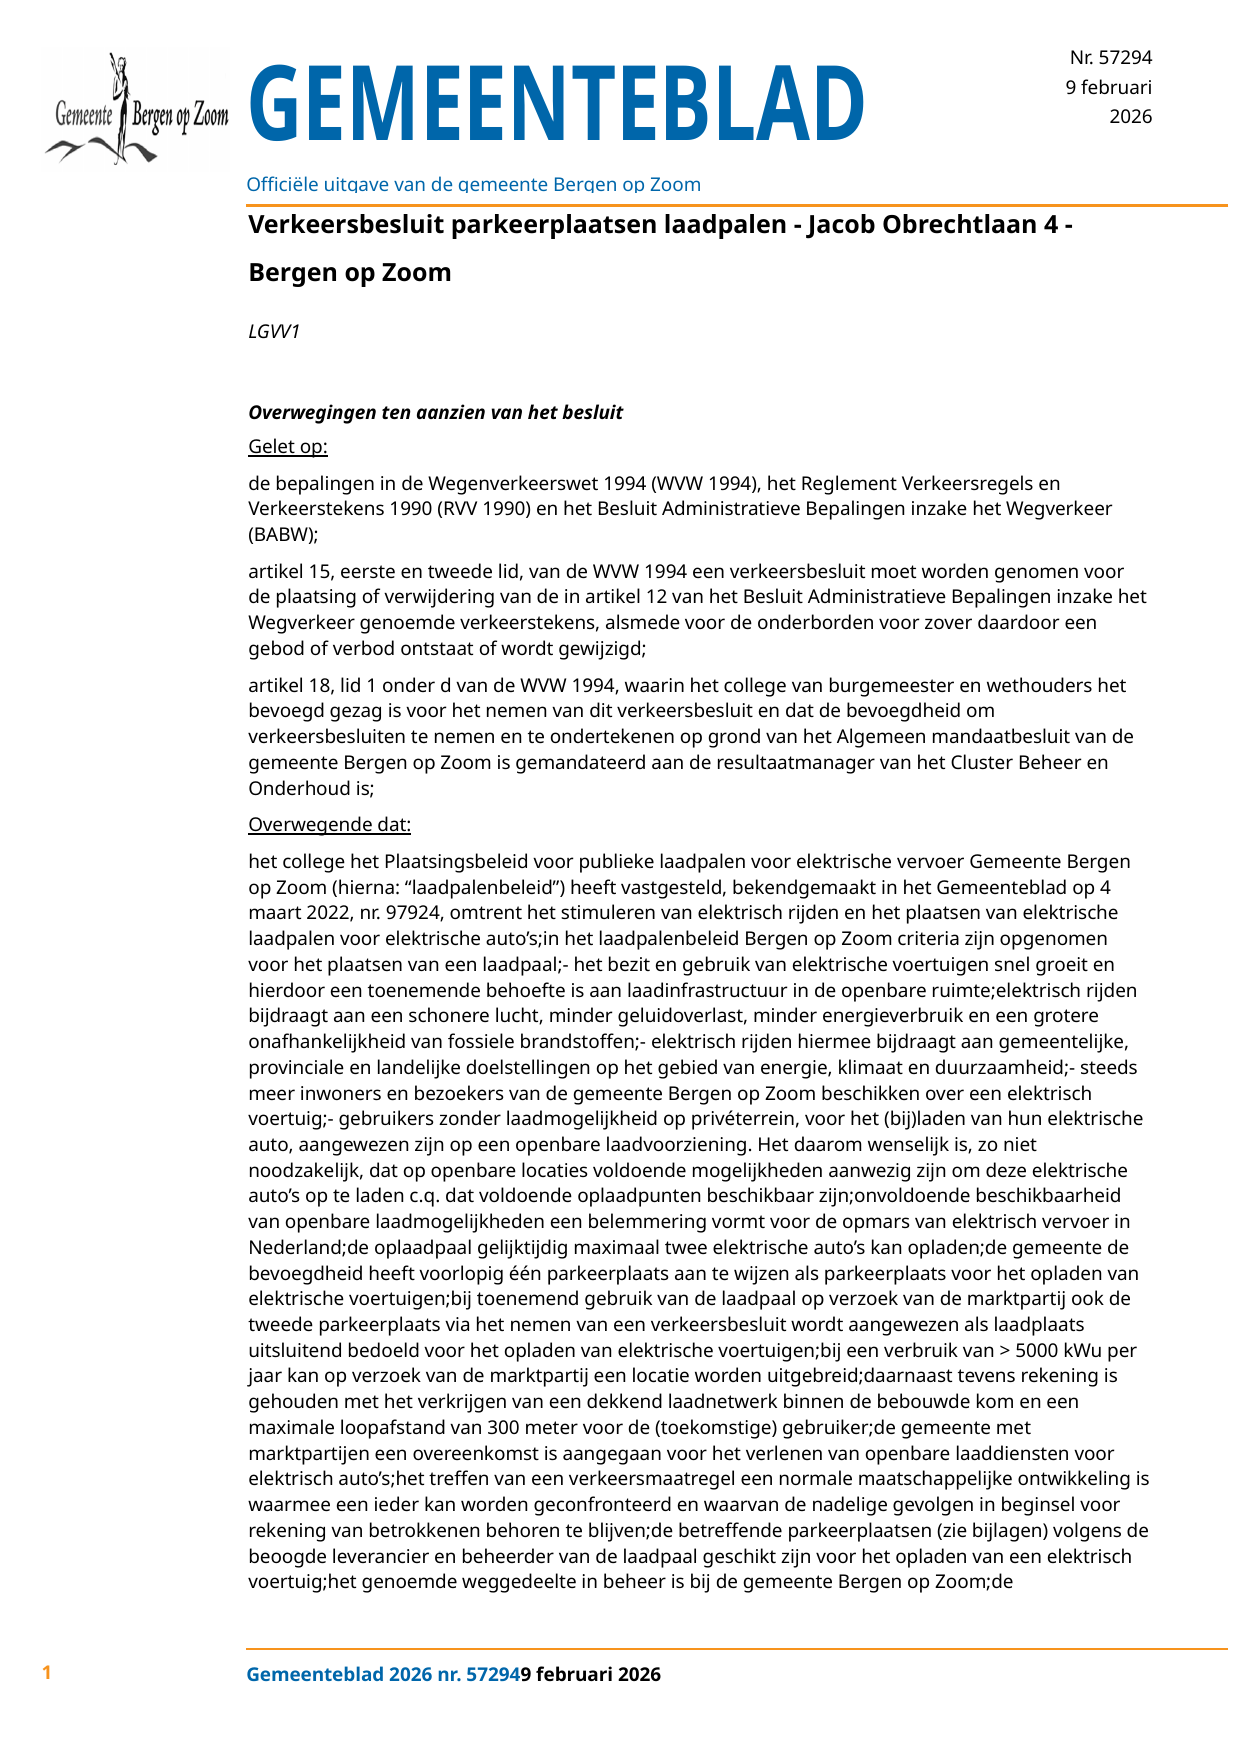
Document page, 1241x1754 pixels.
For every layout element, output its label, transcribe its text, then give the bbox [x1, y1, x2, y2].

text Overwegende dat: [248, 811, 1152, 837]
text het college het Plaatsingsbeleid voor publieke laadpalen voor elektrische vervoer Gemeente Bergen op Zoom (hierna: “laadpalenbeleid”) heeft vastgesteld, bekendgemaakt in het Gemeenteblad op 4 maart 2022, nr. 97924, omtrent het stimuleren van elektrisch rijden en het plaatsen van elektrische laadpalen voor elektrische auto’s;in het laadpalenbeleid Bergen op Zoom criteria zijn opgenomen voor het plaatsen van een laadpaal;- het bezit en gebruik van elektrische voertuigen snel groeit en hierdoor een toenemende behoefte is aan laadinfrastructuur in de openbare ruimte;elektrisch rijden bijdraagt aan een schonere lucht, minder geluidoverlast, minder energieverbruik en een grotere onafhankelijkheid van fossiele brandstoffen;- elektrisch rijden hiermee bijdraagt aan gemeentelijke, provinciale en landelijke doelstellingen op het gebied van energie, klimaat en duurzaamheid;- steeds meer inwoners en bezoekers van de gemeente Bergen op Zoom beschikken over een elektrisch voertuig;- gebruikers zonder laadmogelijkheid op privéterrein, voor het (bij)laden van hun elektrische auto, aangewezen zijn op een openbare laadvoorziening. Het daarom wenselijk is, zo niet noodzakelijk, dat op openbare locaties voldoende mogelijkheden aanwezig zijn om deze elektrische auto’s op te laden c.q. dat voldoende oplaadpunten beschikbaar zijn;onvoldoende beschikbaarheid van openbare laadmogelijkheden een belemmering vormt voor de opmars van elektrisch vervoer in Nederland;de oplaadpaal gelijktijdig maximaal twee elektrische auto’s kan opladen;de gemeente de bevoegdheid heeft voorlopig één parkeerplaats aan te wijzen als parkeerplaats voor het opladen van elektrische voertuigen;bij toenemend gebruik van de laadpaal op verzoek van de marktpartij ook de tweede parkeerplaats via het nemen van een verkeersbesluit wordt aangewezen als laadplaats uitsluitend bedoeld voor het opladen van elektrische voertuigen;bij een verbruik van > 5000 kWu per jaar kan op verzoek van de marktpartij een locatie worden uitgebreid;daarnaast tevens rekening is gehouden met het verkrijgen van een dekkend laadnetwerk binnen de bebouwde kom en een maximale loopafstand van 300 meter voor de (toekomstige) gebruiker;de gemeente met marktpartijen een overeenkomst is aangegaan voor het verlenen van openbare laaddiensten voor elektrisch auto’s;het treffen van een verkeersmaatregel een normale maatschappelijke ontwikkeling is waarmee een ieder kan worden geconfronteerd en waarvan de nadelige gevolgen in beginsel voor rekening van betrokkenen behoren te blijven;de betreffende parkeerplaatsen (zie bijlagen) volgens de beoogde leverancier en beheerder van de laadpaal geschikt zijn voor het opladen van een elektrisch voertuig;het genoemde weggedeelte in beheer is bij de gemeente Bergen op Zoom;de [248, 848, 1152, 1594]
text de bepalingen in de Wegenverkeerswet 1994 (WVW 1994), het Reglement Verkeersregels en Verkeerstekens 1990 (RVV 1990) en het Besluit Administratieve Bepalingen inzake het Wegverkeer (BABW); [248, 470, 1152, 547]
text LGVV1 [248, 318, 1152, 344]
text Overwegingen ten aanzien van het besluit [248, 399, 1152, 425]
text artikel 18, lid 1 onder d van de WVW 1994, waarin het college van burgemeester en wethouders het bevoegd gezag is voor het nemen van dit verkeersbesluit en dat de bevoegdheid om verkeersbesluiten te nemen en te ondertekenen op grond van het Algemeen mandaatbesluit van de gemeente Bergen op Zoom is gemandateerd aan de resultaatmanager van het Cluster Beheer en Onderhoud is; [248, 672, 1152, 801]
text Gelet op: [248, 433, 1152, 459]
picture [41, 47, 231, 172]
text artikel 15, eerste en tweede lid, van de WVW 1994 een verkeersbesluit moet worden genomen voor de plaatsing of verwijdering van de in artikel 12 van het Besluit Administratieve Bepalingen inzake het Wegverkeer genoemde verkeerstekens, alsmede voor de onderborden voor zover daardoor een gebod of verbod ontstaat of wordt gewijzigd; [248, 558, 1152, 661]
text Verkeersbesluit parkeerplaatsen laadpalen - Jacob Obrechtlaan 4 - Bergen op Zoom [248, 207, 1152, 288]
